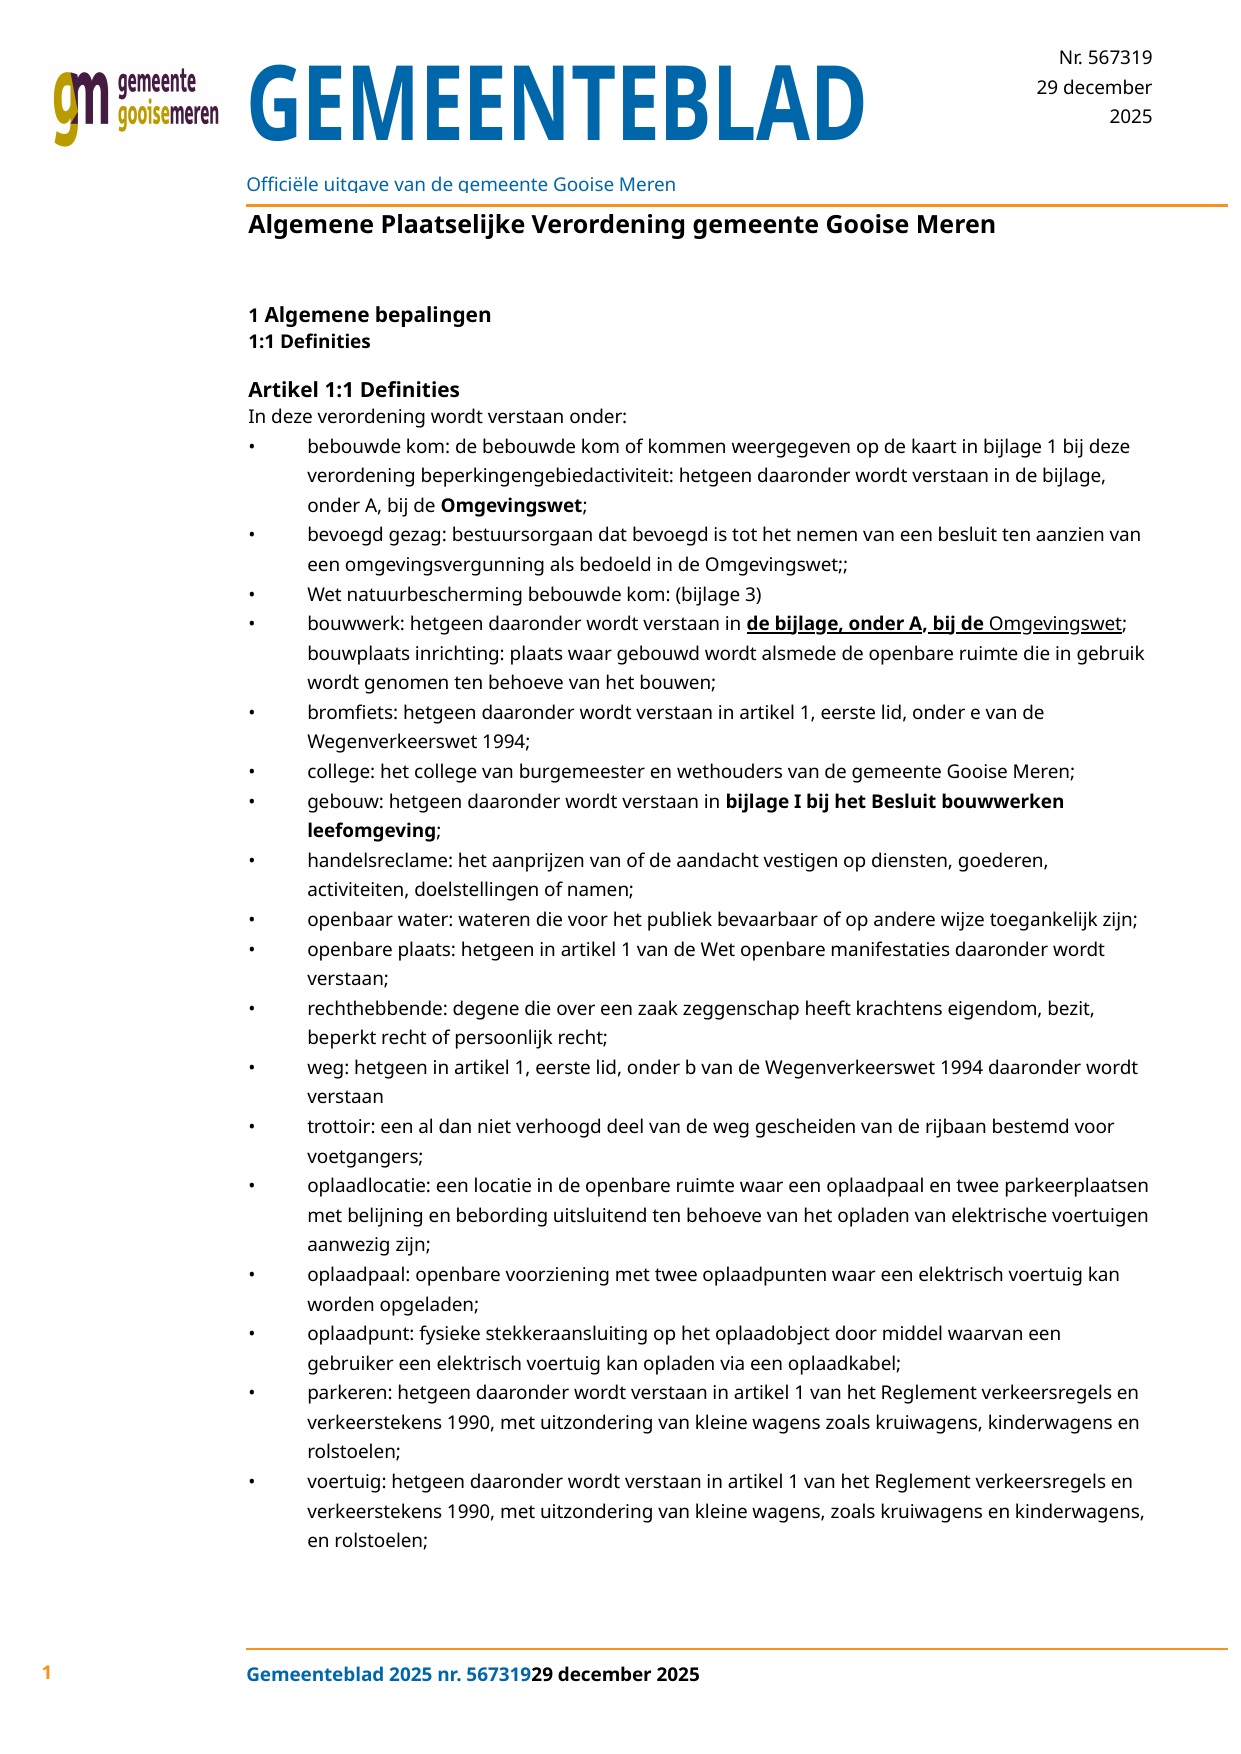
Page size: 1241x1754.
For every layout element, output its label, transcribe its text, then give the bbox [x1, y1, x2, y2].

text 1:1 Definities [248, 328, 1152, 354]
list handelsreclame: het aanprijzen van of de aandacht vestigen op diensten, goederen, activiteiten, doelstellingen of namen; [248, 847, 1152, 902]
list gebouw: hetgeen daaronder wordt verstaan in bijlage I bij het Besluit bouwwerken leefomgeving; [248, 788, 1152, 843]
list oplaadpaal: openbare voorziening met twee oplaadpunten waar een elektrisch voertuig kan worden opgeladen; [248, 1261, 1152, 1317]
list bromfiets: hetgeen daaronder wordt verstaan in artikel 1, eerste lid, onder e van de Wegenverkeerswet 1994; [248, 699, 1152, 754]
list parkeren: hetgeen daaronder wordt verstaan in artikel 1 van het Reglement verkeersregels en verkeerstekens 1990, met uitzondering van kleine wagens zoals kruiwagens, kinderwagens en rolstoelen; [248, 1379, 1152, 1464]
text Artikel 1:1 Definities [248, 375, 1152, 403]
list bouwwerk: hetgeen daaronder wordt verstaan in de bijlage, onder A, bij de Omgevingswet; bouwplaats inrichting: plaats waar gebouwd wordt alsmede de openbare ruimte die in gebruik wordt genomen ten behoeve van het bouwen; [248, 610, 1152, 695]
list weg: hetgeen in artikel 1, eerste lid, onder b van de Wegenverkeerswet 1994 daaronder wordt verstaan [248, 1054, 1152, 1109]
picture [41, 47, 231, 172]
list Wet natuurbescherming bebouwde kom: (bijlage 3) [248, 581, 1152, 607]
list trottoir: een al dan niet verhoogd deel van de weg gescheiden van de rijbaan bestemd voor voetgangers; [248, 1113, 1152, 1169]
list openbaar water: wateren die voor het publiek bevaarbaar of op andere wijze toegankelijk zijn; [248, 906, 1152, 932]
list college: het college van burgemeester en wethouders van de gemeente Gooise Meren; [248, 758, 1152, 784]
list oplaadlocatie: een locatie in de openbare ruimte waar een oplaadpaal en twee parkeerplaatsen met belijning en bebording uitsluitend ten behoeve van het opladen van elektrische voertuigen aanwezig zijn; [248, 1172, 1152, 1257]
list rechthebbende: degene die over een zaak zeggenschap heeft krachtens eigendom, bezit, beperkt recht of persoonlijk recht; [248, 995, 1152, 1050]
text 1 Algemene bepalingen [248, 300, 1152, 328]
list voertuig: hetgeen daaronder wordt verstaan in artikel 1 van het Reglement verkeersregels en verkeerstekens 1990, met uitzondering van kleine wagens, zoals kruiwagens en kinderwagens, en rolstoelen; [248, 1468, 1152, 1553]
list openbare plaats: hetgeen in artikel 1 van de Wet openbare manifestaties daaronder wordt verstaan; [248, 936, 1152, 991]
list bebouwde kom: de bebouwde kom of kommen weergegeven op de kaart in bijlage 1 bij deze verordening beperkingengebiedactiviteit: hetgeen daaronder wordt verstaan in de bijlage, onder A, bij de Omgevingswet; [248, 433, 1152, 518]
list oplaadpunt: fysieke stekkeraansluiting op het oplaadobject door middel waarvan een gebruiker een elektrisch voertuig kan opladen via een oplaadkabel; [248, 1320, 1152, 1376]
text In deze verordening wordt verstaan onder: [248, 403, 1152, 429]
list bevoegd gezag: bestuursorgaan dat bevoegd is tot het nemen van een besluit ten aanzien van een omgevingsvergunning als bedoeld in de Omgevingswet;; [248, 522, 1152, 577]
text Algemene Plaatselijke Verordening gemeente Gooise Meren [248, 207, 1152, 241]
